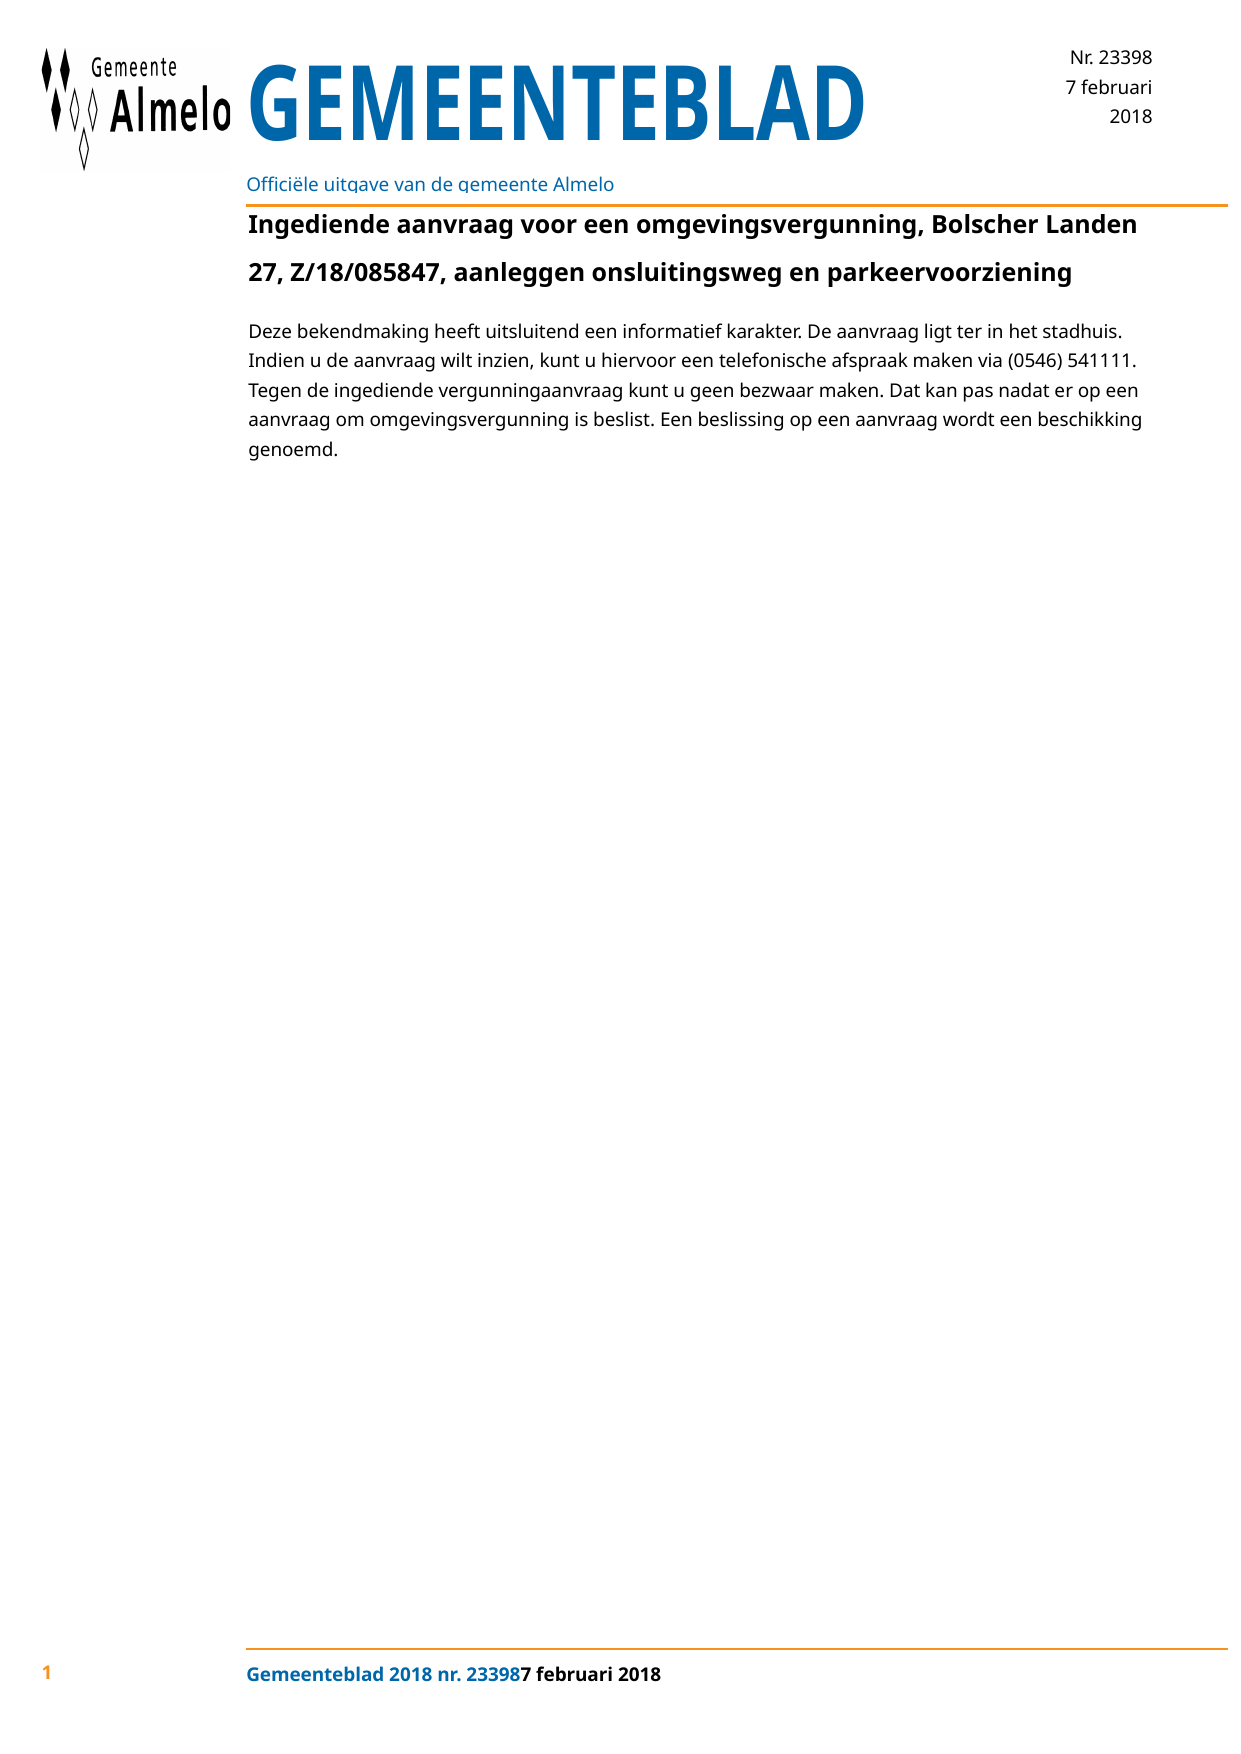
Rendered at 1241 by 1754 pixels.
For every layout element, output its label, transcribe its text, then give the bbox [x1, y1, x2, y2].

text Ingediende aanvraag voor een omgevingsvergunning, Bolscher Landen 27, Z/18/085847, aanleggen onsluitingsweg en parkeervoorziening [248, 207, 1152, 288]
picture [41, 47, 231, 172]
text Deze bekendmaking heeft uitsluitend een informatief karakter. De aanvraag ligt ter in het stadhuis. Indien u de aanvraag wilt inzien, kunt u hiervoor een telefonische afspraak maken via (0546) 541111. Tegen de ingediende vergunningaanvraag kunt u geen bezwaar maken. Dat kan pas nadat er op een aanvraag om omgevingsvergunning is beslist. Een beslissing op een aanvraag wordt een beschikking genoemd. [248, 318, 1152, 462]
